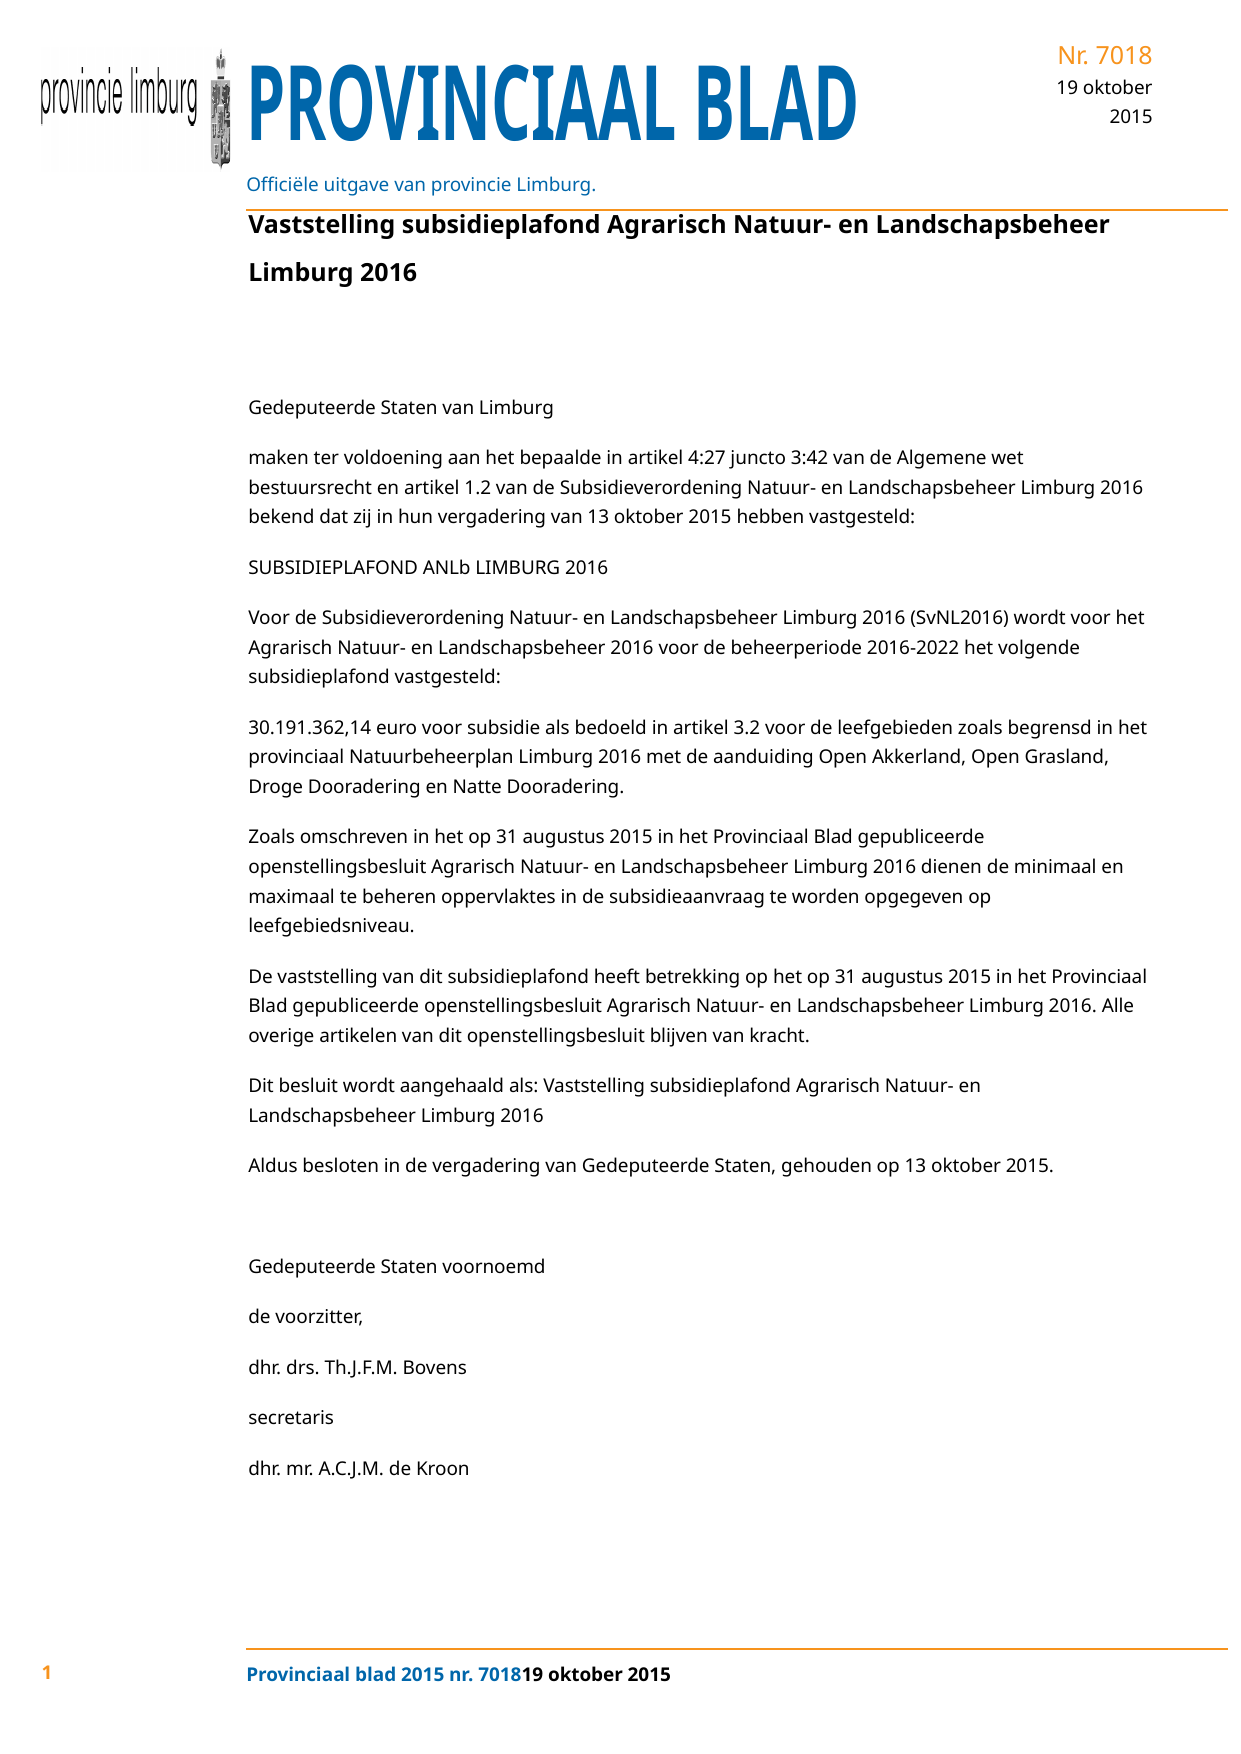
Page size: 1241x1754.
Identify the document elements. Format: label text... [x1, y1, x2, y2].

picture [41, 47, 231, 172]
text SUBSIDIEPLAFOND ANLb LIMBURG 2016 [248, 554, 1152, 580]
text dhr. mr. A.C.J.M. de Kroon [248, 1455, 1152, 1481]
text Aldus besloten in de vergadering van Gedeputeerde Staten, gehouden op 13 oktober 2015. [248, 1152, 1152, 1178]
text Zoals omschreven in het op 31 augustus 2015 in het Provinciaal Blad gepubliceerde openstellingsbesluit Agrarisch Natuur- en Landschapsbeheer Limburg 2016 dienen de minimaal en maximaal te beheren oppervlaktes in de subsidieaanvraag te worden opgegeven op leefgebiedsniveau. [248, 824, 1152, 938]
text De vaststelling van dit subsidieplafond heeft betrekking op het op 31 augustus 2015 in het Provinciaal Blad gepubliceerde openstellingsbesluit Agrarisch Natuur- en Landschapsbeheer Limburg 2016. Alle overige artikelen van dit openstellingsbesluit blijven van kracht. [248, 963, 1152, 1048]
text secretaris [248, 1404, 1152, 1430]
text Voor de Subsidieverordening Natuur- en Landschapsbeheer Limburg 2016 (SvNL2016) wordt voor het Agrarisch Natuur- en Landschapsbeheer 2016 voor de beheerperiode 2016-2022 het volgende subsidieplafond vastgesteld: [248, 604, 1152, 689]
text Gedeputeerde Staten van Limburg [248, 394, 1152, 420]
text maken ter voldoening aan het bepaalde in artikel 4:27 juncto 3:42 van de Algemene wet bestuursrecht en artikel 1.2 van de Subsidieverordening Natuur- en Landschapsbeheer Limburg 2016 bekend dat zij in hun vergadering van 13 oktober 2015 hebben vastgesteld: [248, 444, 1152, 529]
text 30.191.362,14 euro voor subsidie als bedoeld in artikel 3.2 voor de leefgebieden zoals begrensd in het provinciaal Natuurbeheerplan Limburg 2016 met de aanduiding Open Akkerland, Open Grasland, Droge Dooradering en Natte Dooradering. [248, 714, 1152, 799]
text Vaststelling subsidieplafond Agrarisch Natuur- en Landschapsbeheer Limburg 2016 [248, 211, 1152, 288]
text Dit besluit wordt aangehaald als: Vaststelling subsidieplafond Agrarisch Natuur- en Landschapsbeheer Limburg 2016 [248, 1072, 1152, 1128]
text de voorzitter, [248, 1304, 1152, 1329]
text dhr. drs. Th.J.F.M. Bovens [248, 1354, 1152, 1380]
text Gedeputeerde Staten voornoemd [248, 1253, 1152, 1279]
